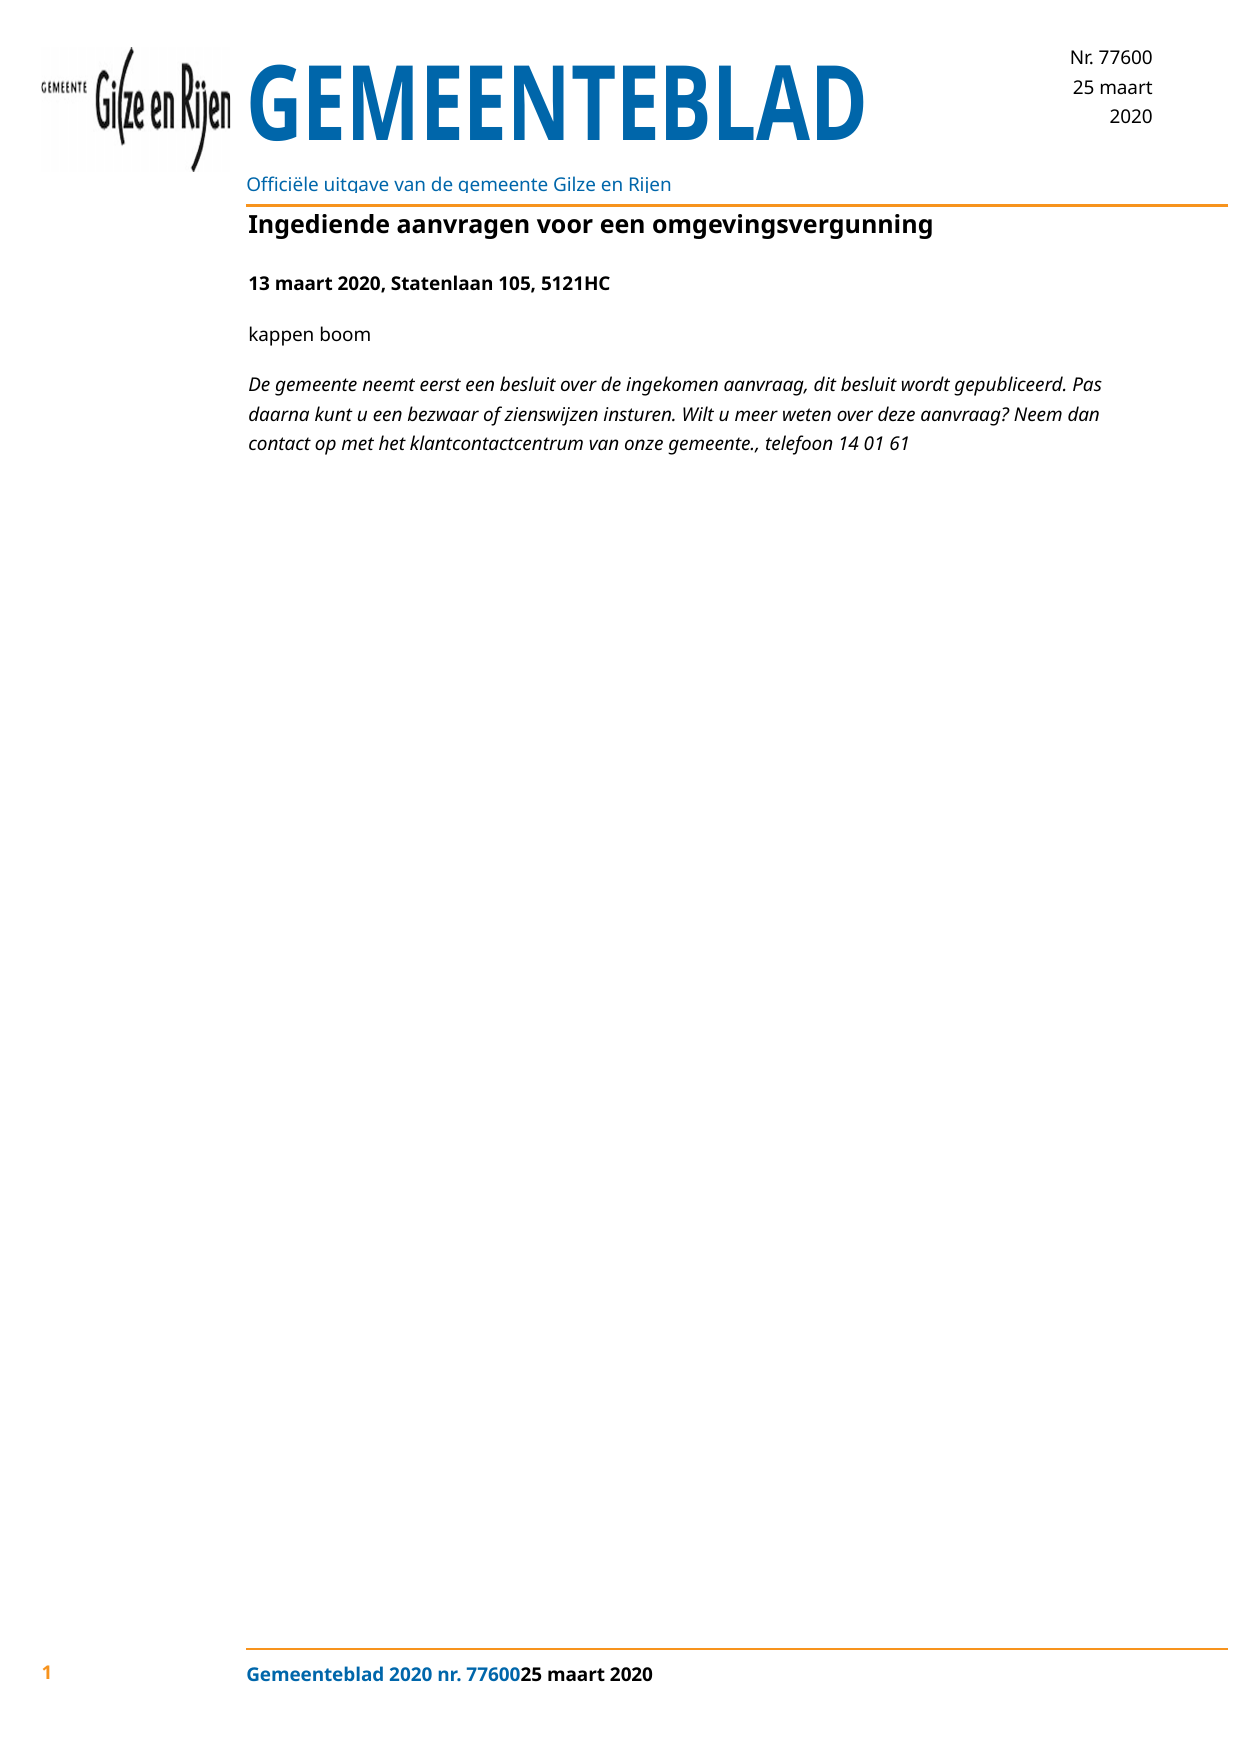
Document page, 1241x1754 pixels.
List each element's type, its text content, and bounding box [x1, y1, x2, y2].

picture [41, 47, 231, 172]
text Ingediende aanvragen voor een omgevingsvergunning [248, 207, 1152, 241]
text 13 maart 2020, Statenlaan 105, 5121HC [248, 270, 1152, 296]
text kappen boom [248, 321, 1152, 346]
text De gemeente neemt eerst een besluit over de ingekomen aanvraag, dit besluit wordt gepubliceerd. Pas daarna kunt u een bezwaar of zienswijzen insturen. Wilt u meer weten over deze aanvraag? Neem dan contact op met het klantcontactcentrum van onze gemeente., telefoon 14 01 61 [248, 371, 1152, 456]
